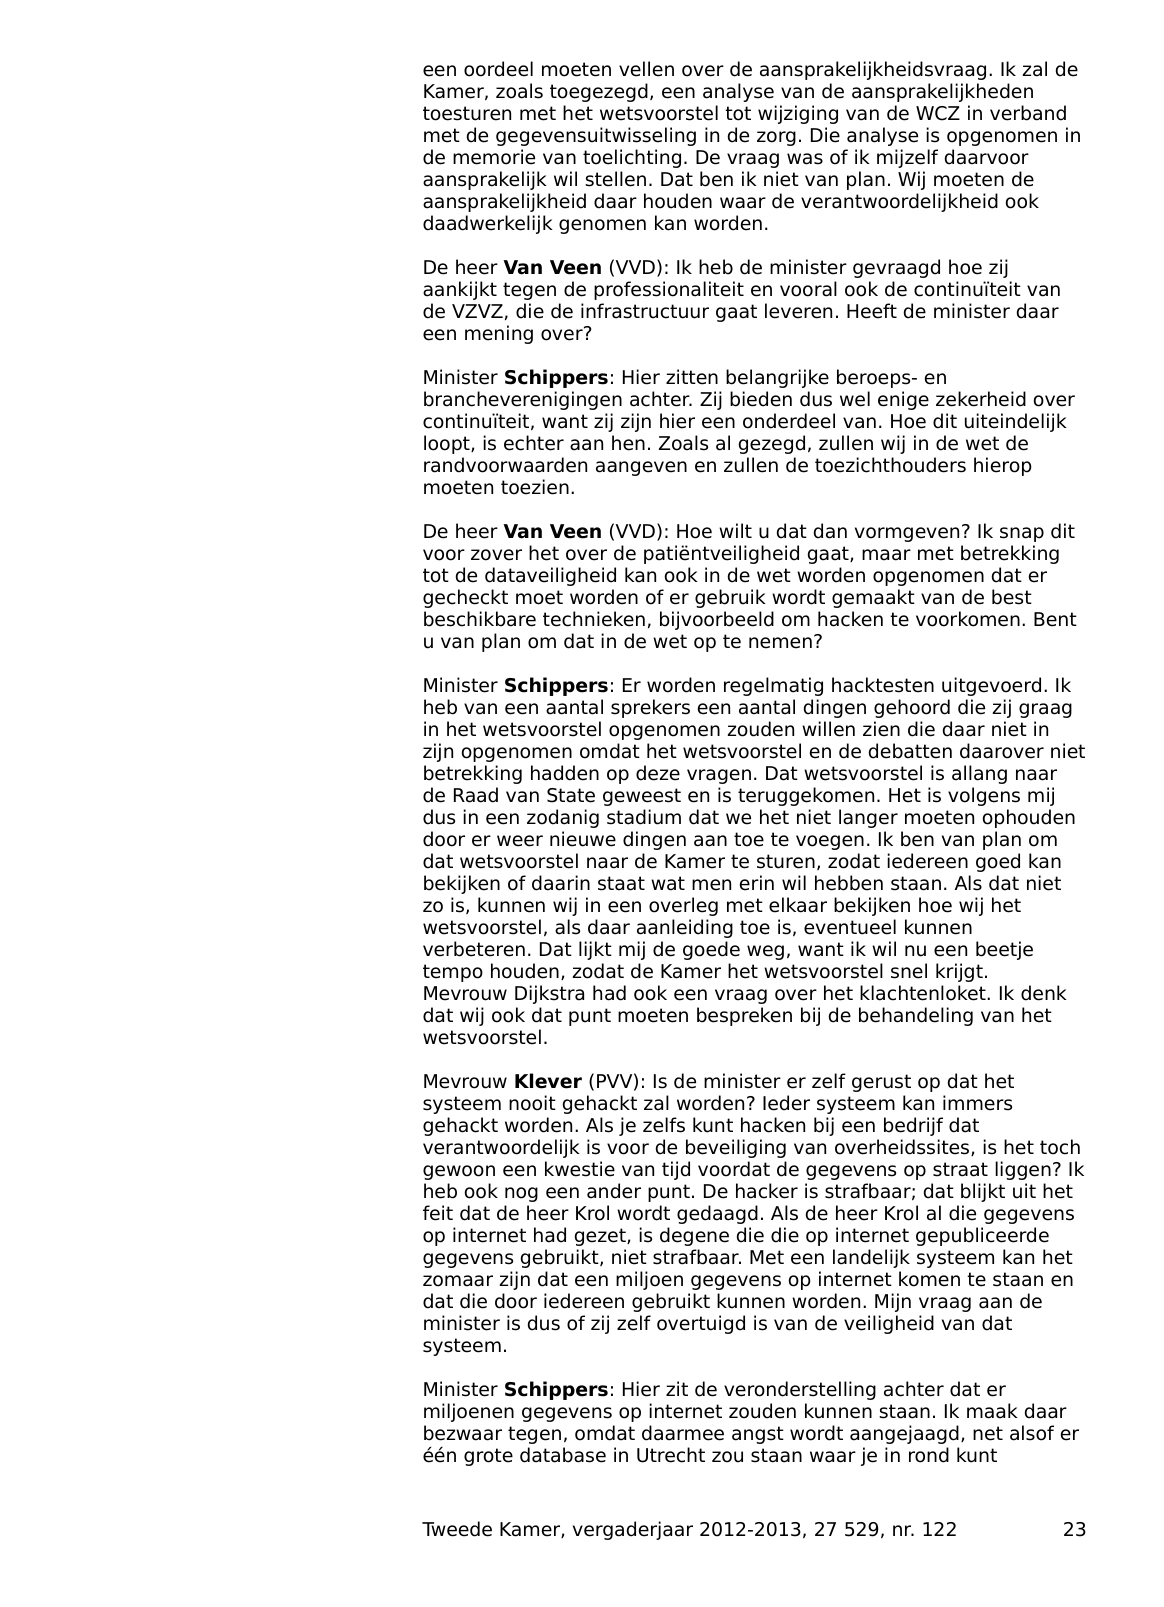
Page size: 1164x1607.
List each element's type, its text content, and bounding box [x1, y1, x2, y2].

text Minister Schippers: Er worden regelmatig hacktesten uitgevoerd. Ik heb van een aantal sprekers een aantal dingen gehoord die zij graag in het wetsvoorstel opgenomen zouden willen zien die daar niet in zijn opgenomen omdat het wetsvoorstel en de debatten daarover niet betrekking hadden op deze vragen. Dat wetsvoorstel is allang naar de Raad van State geweest en is teruggekomen. Het is volgens mij dus in een zodanig stadium dat we het niet langer moeten ophouden door er weer nieuwe dingen aan toe te voegen. Ik ben van plan om dat wetsvoorstel naar de Kamer te sturen, zodat iedereen goed kan bekijken of daarin staat wat men erin wil hebben staan. Als dat niet zo is, kunnen wij in een overleg met elkaar bekijken hoe wij het wetsvoorstel, als daar aanleiding toe is, eventueel kunnen verbeteren. Dat lijkt mij de goede weg, want ik wil nu een beetje tempo houden, zodat de Kamer het wetsvoorstel snel krijgt. [422, 675, 1087, 983]
text een oordeel moeten vellen over de aansprakelijkheidsvraag. Ik zal de Kamer, zoals toegezegd, een analyse van de aansprakelijkheden toesturen met het wetsvoorstel tot wijziging van de WCZ in verband met de gegevensuitwisseling in de zorg. Die analyse is opgenomen in de memorie van toelichting. De vraag was of ik mijzelf daarvoor aansprakelijk wil stellen. Dat ben ik niet van plan. Wij moeten de aansprakelijkheid daar houden waar de verantwoordelijkheid ook daadwerkelijk genomen kan worden. [422, 59, 1087, 235]
text Mevrouw Klever (PVV): Is de minister er zelf gerust op dat het systeem nooit gehackt zal worden? Ieder systeem kan immers gehackt worden. Als je zelfs kunt hacken bij een bedrijf dat verantwoordelijk is voor de beveiliging van overheidssites, is het toch gewoon een kwestie van tijd voordat de gegevens op straat liggen? Ik heb ook nog een ander punt. De hacker is strafbaar; dat blijkt uit het feit dat de heer Krol wordt gedaagd. Als de heer Krol al die gegevens op internet had gezet, is degene die die op internet gepubliceerde gegevens gebruikt, niet strafbaar. Met een landelijk systeem kan het zomaar zijn dat een miljoen gegevens op internet komen te staan en dat die door iedereen gebruikt kunnen worden. Mijn vraag aan de minister is dus of zij zelf overtuigd is van de veiligheid van dat systeem. [422, 1071, 1087, 1357]
text De heer Van Veen (VVD): Ik heb de minister gevraagd hoe zij aankijkt tegen de professionaliteit en vooral ook de continuïteit van de VZVZ, die de infrastructuur gaat leveren. Heeft de minister daar een mening over? [422, 257, 1087, 345]
text Minister Schippers: Hier zit de veronderstelling achter dat er miljoenen gegevens op internet zouden kunnen staan. Ik maak daar bezwaar tegen, omdat daarmee angst wordt aangejaagd, net alsof er één grote database in Utrecht zou staan waar je in rond kunt [422, 1379, 1087, 1467]
text Mevrouw Dijkstra had ook een vraag over het klachtenloket. Ik denk dat wij ook dat punt moeten bespreken bij de behandeling van het wetsvoorstel. [422, 983, 1087, 1049]
text De heer Van Veen (VVD): Hoe wilt u dat dan vormgeven? Ik snap dit voor zover het over de patiëntveiligheid gaat, maar met betrekking tot de dataveiligheid kan ook in de wet worden opgenomen dat er gecheckt moet worden of er gebruik wordt gemaakt van de best beschikbare technieken, bijvoorbeeld om hacken te voorkomen. Bent u van plan om dat in de wet op te nemen? [422, 521, 1087, 653]
text Minister Schippers: Hier zitten belangrijke beroeps- en brancheverenigingen achter. Zij bieden dus wel enige zekerheid over continuïteit, want zij zijn hier een onderdeel van. Hoe dit uiteindelijk loopt, is echter aan hen. Zoals al gezegd, zullen wij in de wet de randvoorwaarden aangeven en zullen de toezichthouders hierop moeten toezien. [422, 367, 1087, 499]
